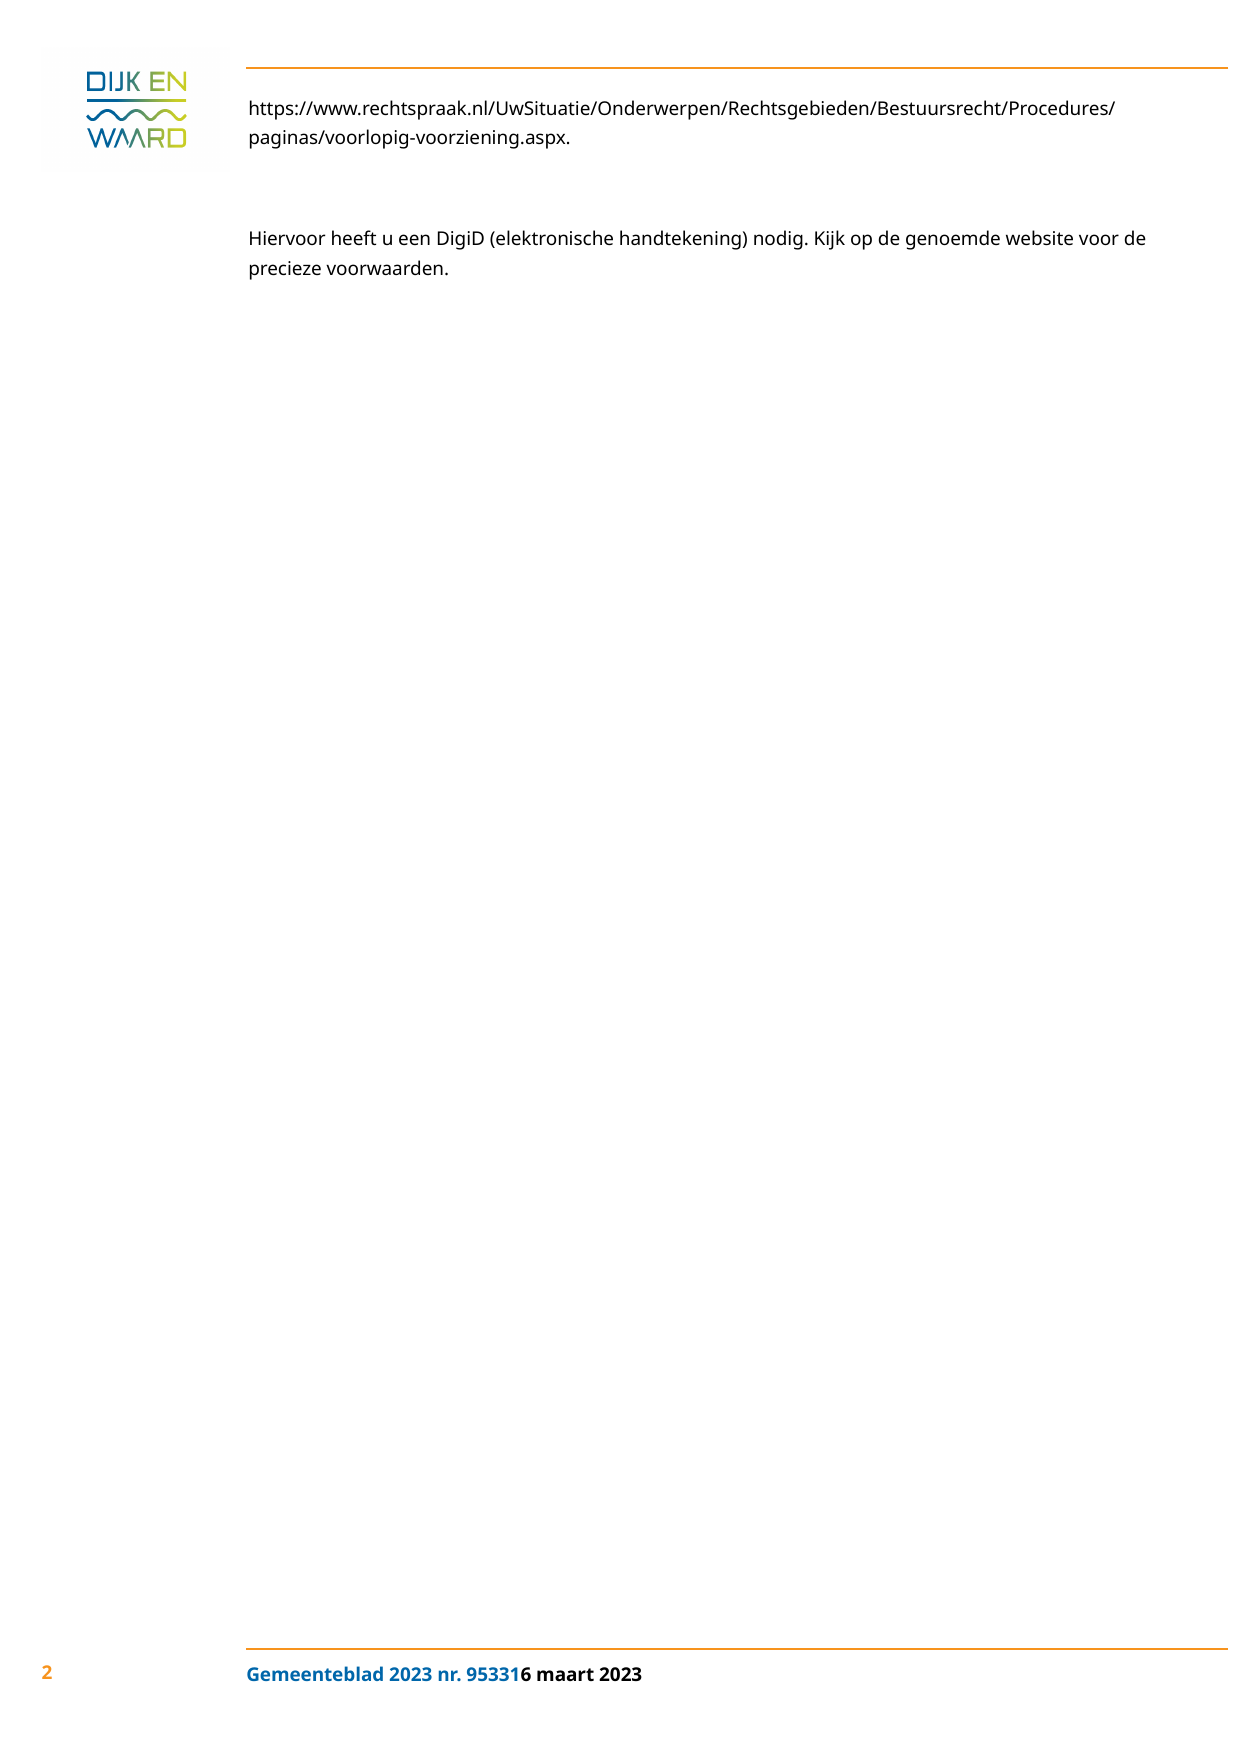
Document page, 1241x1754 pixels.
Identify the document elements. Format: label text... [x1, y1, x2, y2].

text Hiervoor heeft u een DigiD (elektronische handtekening) nodig. Kijk op de genoemde website voor de precieze voorwaarden. [248, 225, 1152, 281]
text https://www.rechtspraak.nl/UwSituatie/Onderwerpen/Rechtsgebieden/Bestuursrecht/Procedures/paginas/voorlopig-voorziening.aspx. [248, 95, 1152, 150]
picture [41, 47, 231, 172]
